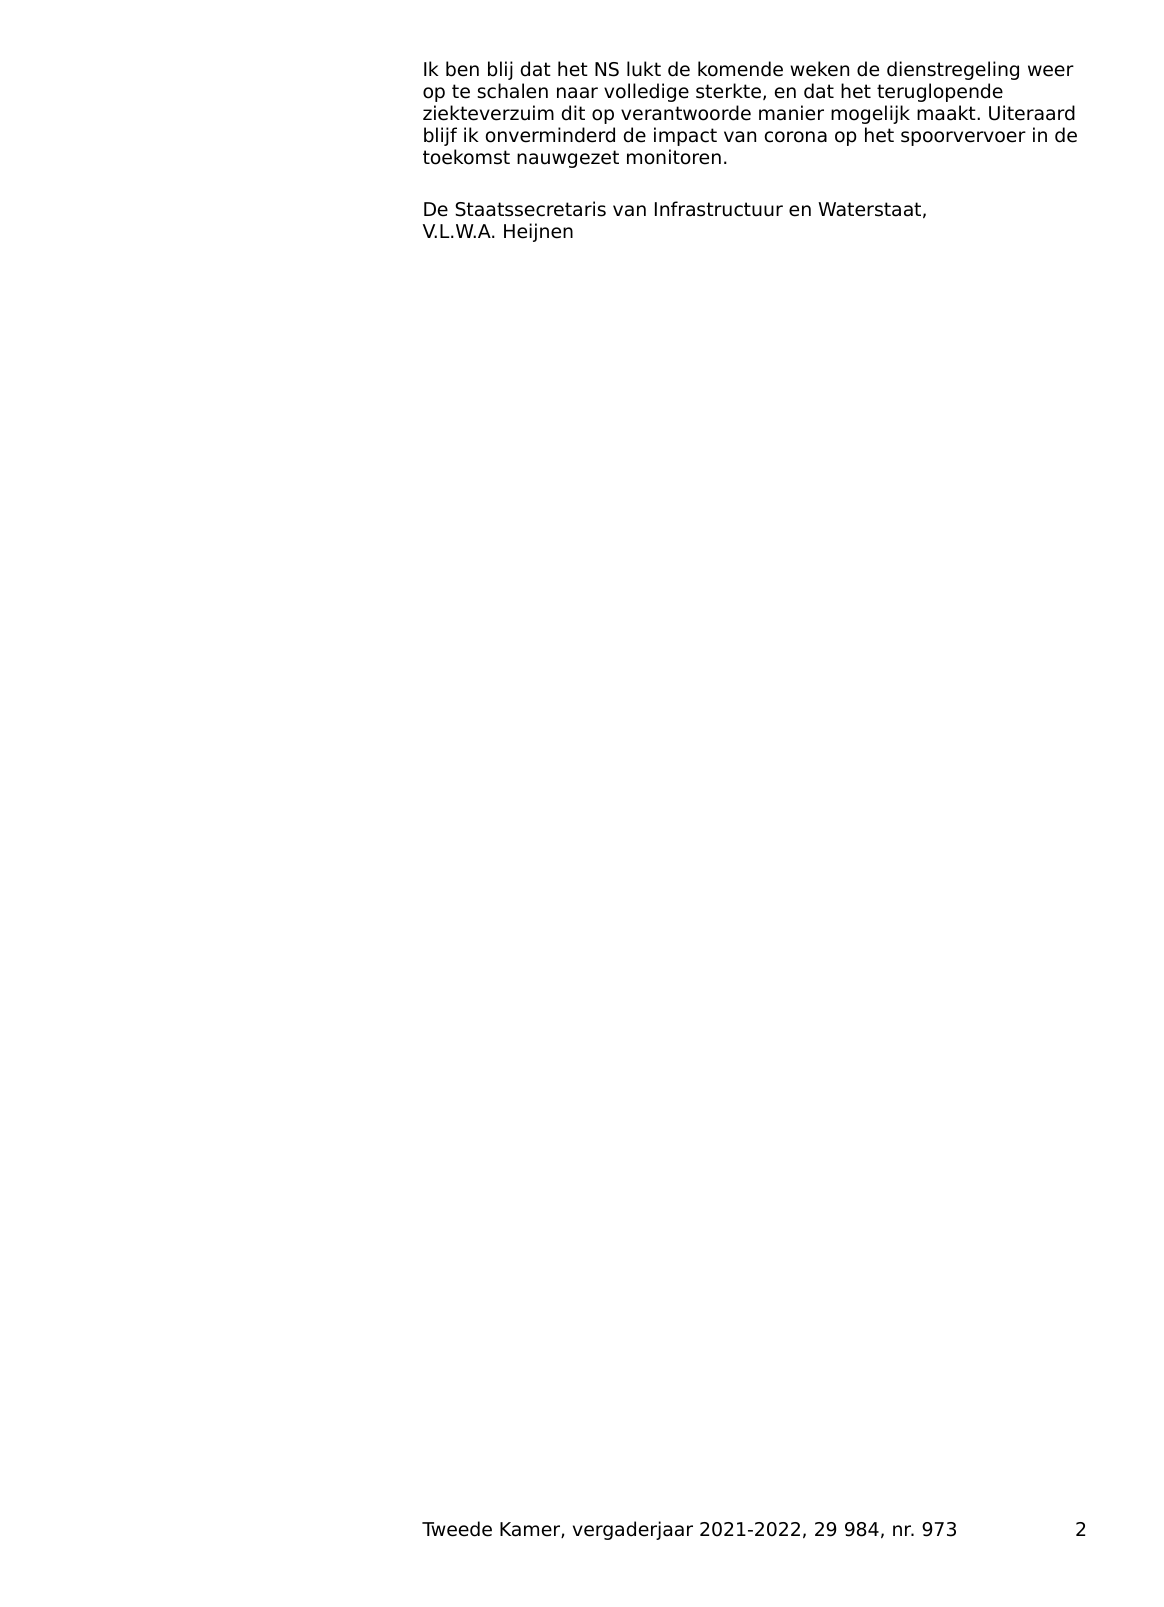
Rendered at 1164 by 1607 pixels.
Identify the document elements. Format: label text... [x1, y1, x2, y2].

text Ik ben blij dat het NS lukt de komende weken de dienstregeling weer op te schalen naar volledige sterkte, en dat het teruglopende ziekteverzuim dit op verantwoorde manier mogelijk maakt. Uiteraard blijf ik onverminderd de impact van corona op het spoorvervoer in de toekomst nauwgezet monitoren. [422, 59, 1087, 169]
text De Staatssecretaris van Infrastructuur en Waterstaat, V.L.W.A. Heijnen [422, 199, 1087, 243]
